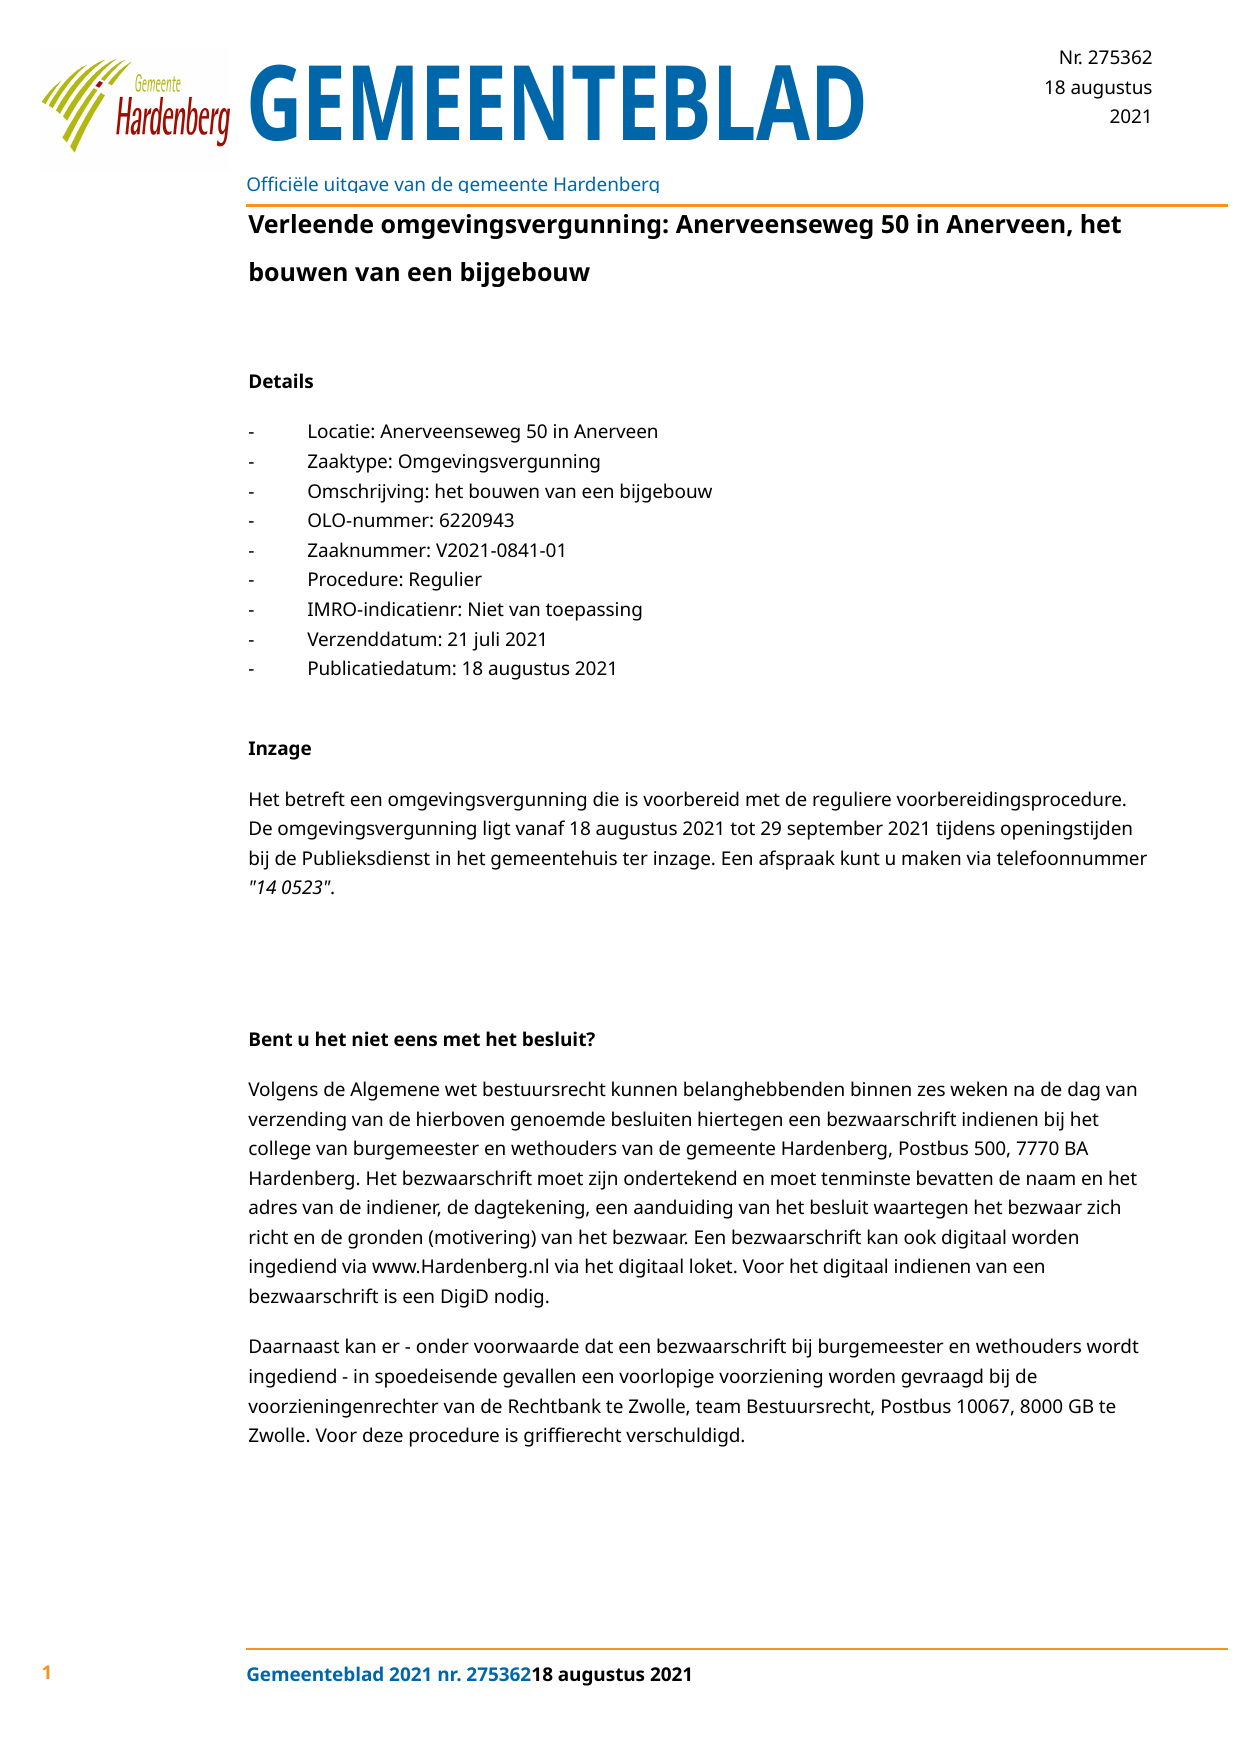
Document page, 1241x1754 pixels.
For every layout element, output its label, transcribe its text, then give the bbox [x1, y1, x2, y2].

picture [41, 47, 231, 172]
text Het betreft een omgevingsvergunning die is voorbereid met de reguliere voorbereidingsprocedure. De omgevingsvergunning ligt vanaf 18 augustus 2021 tot 29 september 2021 tijdens openingstijden bij de Publieksdienst in het gemeentehuis ter inzage. Een afspraak kunt u maken via telefoonnummer "14 0523". [248, 786, 1152, 900]
list Zaaktype: Omgevingsvergunning [248, 448, 1152, 474]
list Omschrijving: het bouwen van een bijgebouw [248, 478, 1152, 504]
list Publicatiedatum: 18 augustus 2021 [248, 655, 1152, 681]
list Zaaknummer: V2021-0841-01 [248, 537, 1152, 563]
text Daarnaast kan er - onder voorwaarde dat een bezwaarschrift bij burgemeester en wethouders wordt ingediend - in spoedeisende gevallen een voorlopige voorziening worden gevraagd bij de voorzieningenrechter van de Rechtbank te Zwolle, team Bestuursrecht, Postbus 10067, 8000 GB te Zwolle. Voor deze procedure is griffierecht verschuldigd. [248, 1334, 1152, 1448]
text Details [248, 368, 1152, 394]
text Verleende omgevingsvergunning: Anerveenseweg 50 in Anerveen, het bouwen van een bijgebouw [248, 207, 1152, 288]
list Locatie: Anerveenseweg 50 in Anerveen [248, 419, 1152, 444]
list OLO-nummer: 6220943 [248, 507, 1152, 533]
list IMRO-indicatienr: Niet van toepassing [248, 596, 1152, 622]
list Procedure: Regulier [248, 567, 1152, 592]
text Volgens de Algemene wet bestuursrecht kunnen belanghebbenden binnen zes weken na de dag van verzending van de hierboven genoemde besluiten hiertegen een bezwaarschrift indienen bij het college van burgemeester en wethouders van de gemeente Hardenberg, Postbus 500, 7770 BA Hardenberg. Het bezwaarschrift moet zijn ondertekend en moet tenminste bevatten de naam en het adres van de indiener, de dagtekening, een aanduiding van het besluit waartegen het bezwaar zich richt en de gronden (motivering) van het bezwaar. Een bezwaarschrift kan ook digitaal worden ingediend via www.Hardenberg.nl via het digitaal loket. Voor het digitaal indienen van een bezwaarschrift is een DigiD nodig. [248, 1076, 1152, 1309]
text Inzage [248, 735, 1152, 761]
list Verzenddatum: 21 juli 2021 [248, 626, 1152, 652]
text Bent u het niet eens met het besluit? [248, 1026, 1152, 1052]
